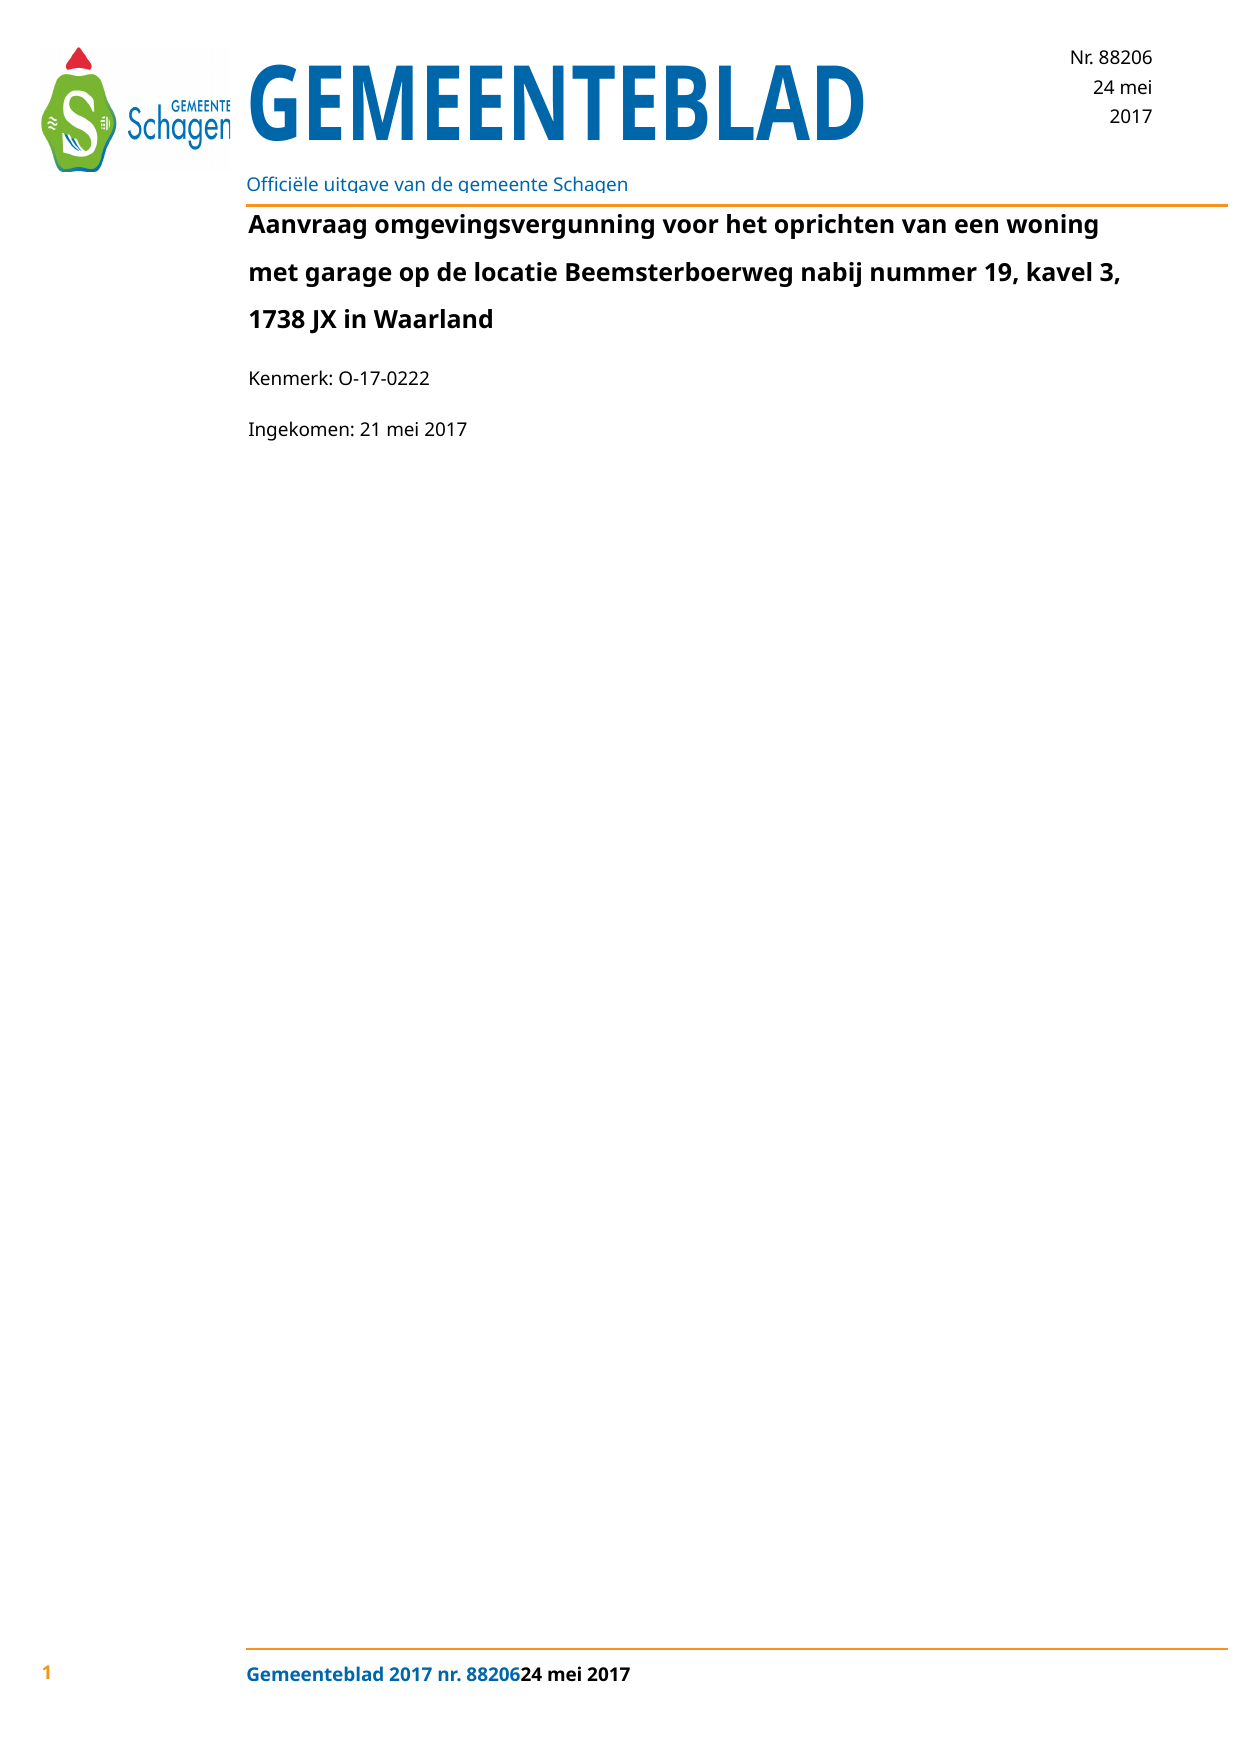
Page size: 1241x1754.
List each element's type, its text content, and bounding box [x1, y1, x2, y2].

text Kenmerk: O-17-0222 [248, 366, 1152, 391]
text Ingekomen: 21 mei 2017 [248, 416, 1152, 442]
picture [41, 47, 231, 172]
text Aanvraag omgevingsvergunning voor het oprichten van een woning met garage op de locatie Beemsterboerweg nabij nummer 19, kavel 3, 1738 JX in Waarland [248, 207, 1152, 336]
